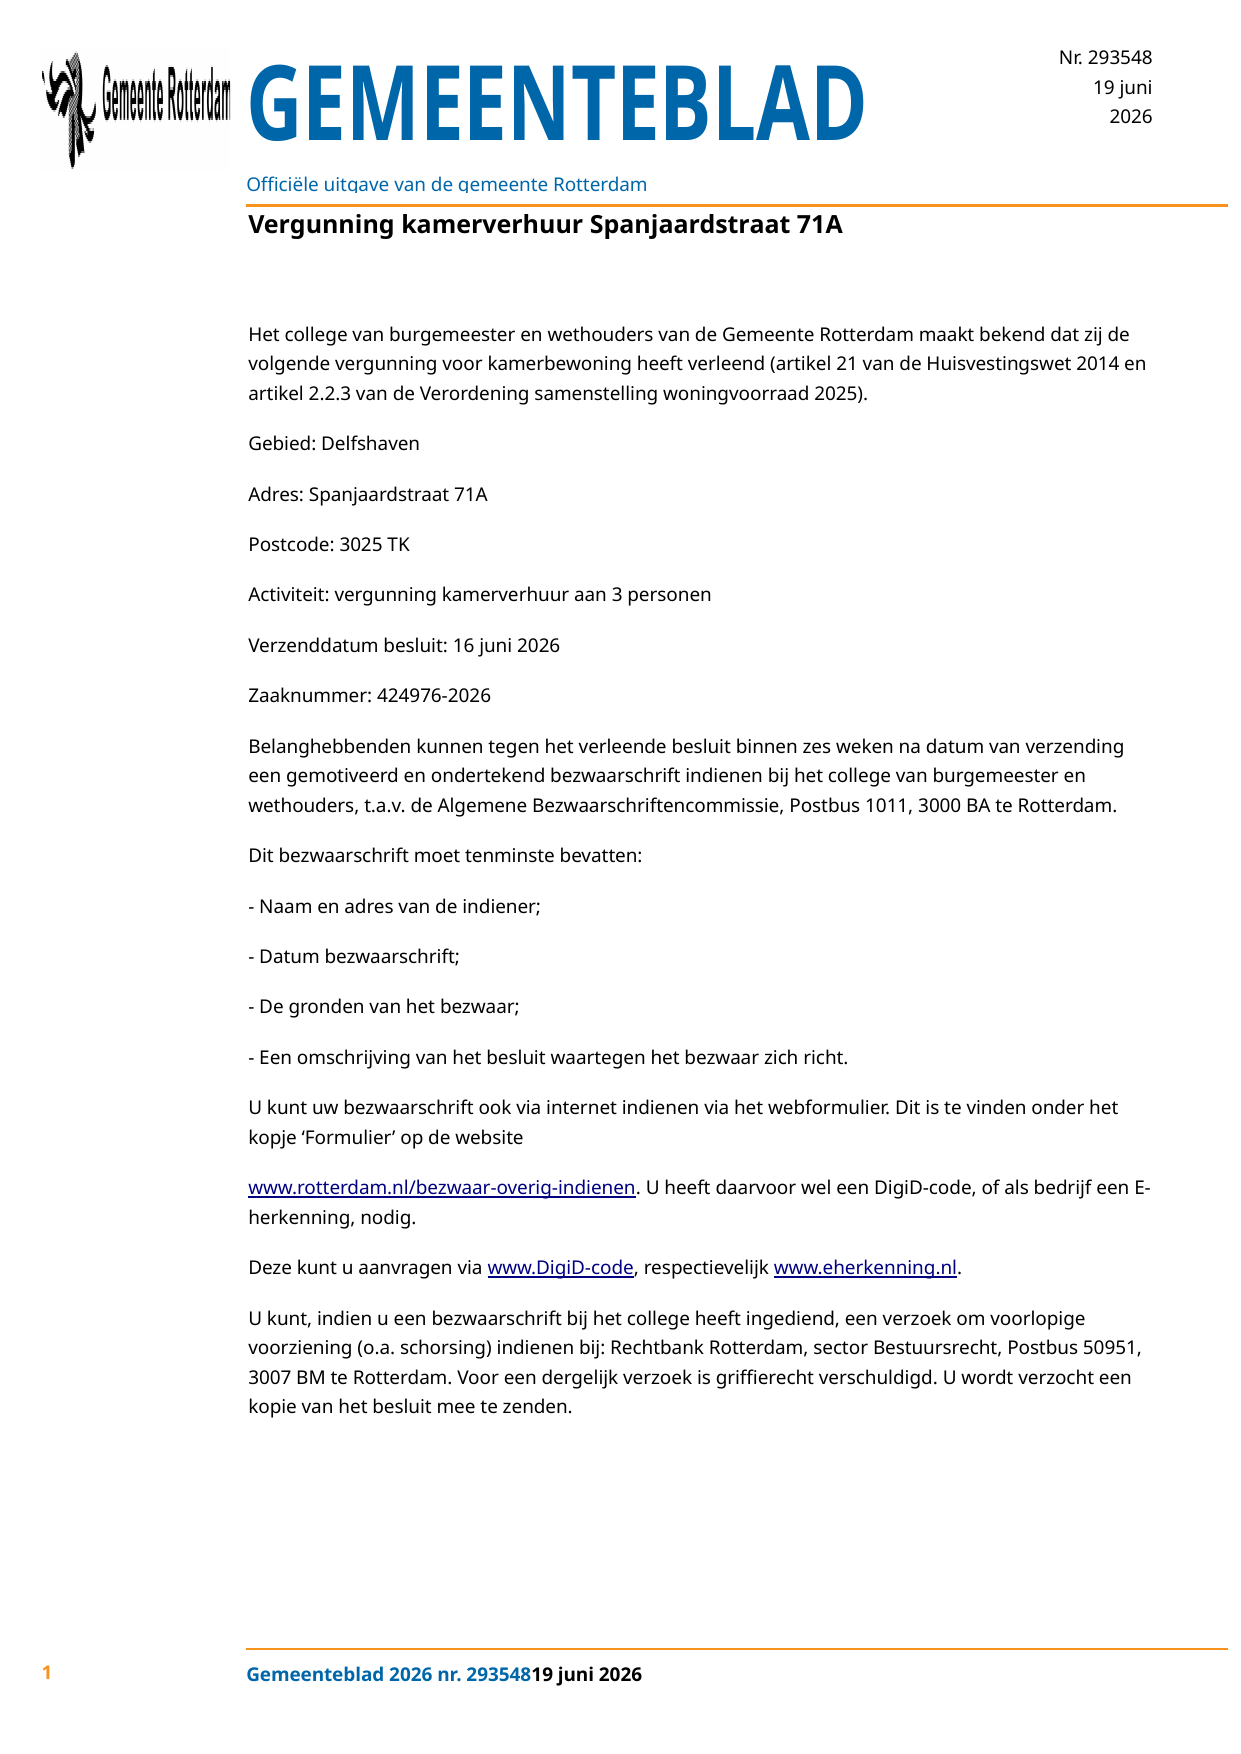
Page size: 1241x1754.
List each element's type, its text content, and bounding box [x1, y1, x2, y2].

text Activiteit: vergunning kamerverhuur aan 3 personen [248, 582, 1152, 607]
text U kunt, indien u een bezwaarschrift bij het college heeft ingediend, een verzoek om voorlopige voorziening (o.a. schorsing) indienen bij: Rechtbank Rotterdam, sector Bestuursrecht, Postbus 50951, 3007 BM te Rotterdam. Voor een dergelijk verzoek is griffierecht verschuldigd. U wordt verzocht een kopie van het besluit mee te zenden. [248, 1305, 1152, 1419]
text Deze kunt u aanvragen via www.DigiD-code, respectievelijk www.eherkenning.nl. [248, 1254, 1152, 1280]
text Zaaknummer: 424976-2026 [248, 682, 1152, 708]
text www.rotterdam.nl/bezwaar-overig-indienen. U heeft daarvoor wel een DigiD-code, of als bedrijf een E-herkenning, nodig. [248, 1174, 1152, 1230]
text - De gronden van het bezwaar; [248, 994, 1152, 1019]
text Adres: Spanjaardstraat 71A [248, 481, 1152, 506]
text Gebied: Delfshaven [248, 430, 1152, 456]
text Dit bezwaarschrift moet tenminste bevatten: [248, 842, 1152, 868]
text Vergunning kamerverhuur Spanjaardstraat 71A [248, 207, 1152, 241]
text - Datum bezwaarschrift; [248, 943, 1152, 969]
text Het college van burgemeester en wethouders van de Gemeente Rotterdam maakt bekend dat zij de volgende vergunning voor kamerbewoning heeft verleend (artikel 21 van de Huisvestingswet 2014 en artikel 2.2.3 van de Verordening samenstelling woningvoorraad 2025). [248, 321, 1152, 406]
text - Een omschrijving van het besluit waartegen het bezwaar zich richt. [248, 1044, 1152, 1070]
text Belanghebbenden kunnen tegen het verleende besluit binnen zes weken na datum van verzending een gemotiveerd en ondertekend bezwaarschrift indienen bij het college van burgemeester en wethouders, t.a.v. de Algemene Bezwaarschriftencommissie, Postbus 1011, 3000 BA te Rotterdam. [248, 733, 1152, 818]
text Verzenddatum besluit: 16 juni 2026 [248, 632, 1152, 658]
text U kunt uw bezwaarschrift ook via internet indienen via het webformulier. Dit is te vinden onder het kopje ‘Formulier’ op de website [248, 1094, 1152, 1150]
picture [41, 47, 231, 172]
text Postcode: 3025 TK [248, 531, 1152, 557]
text - Naam en adres van de indiener; [248, 893, 1152, 918]
